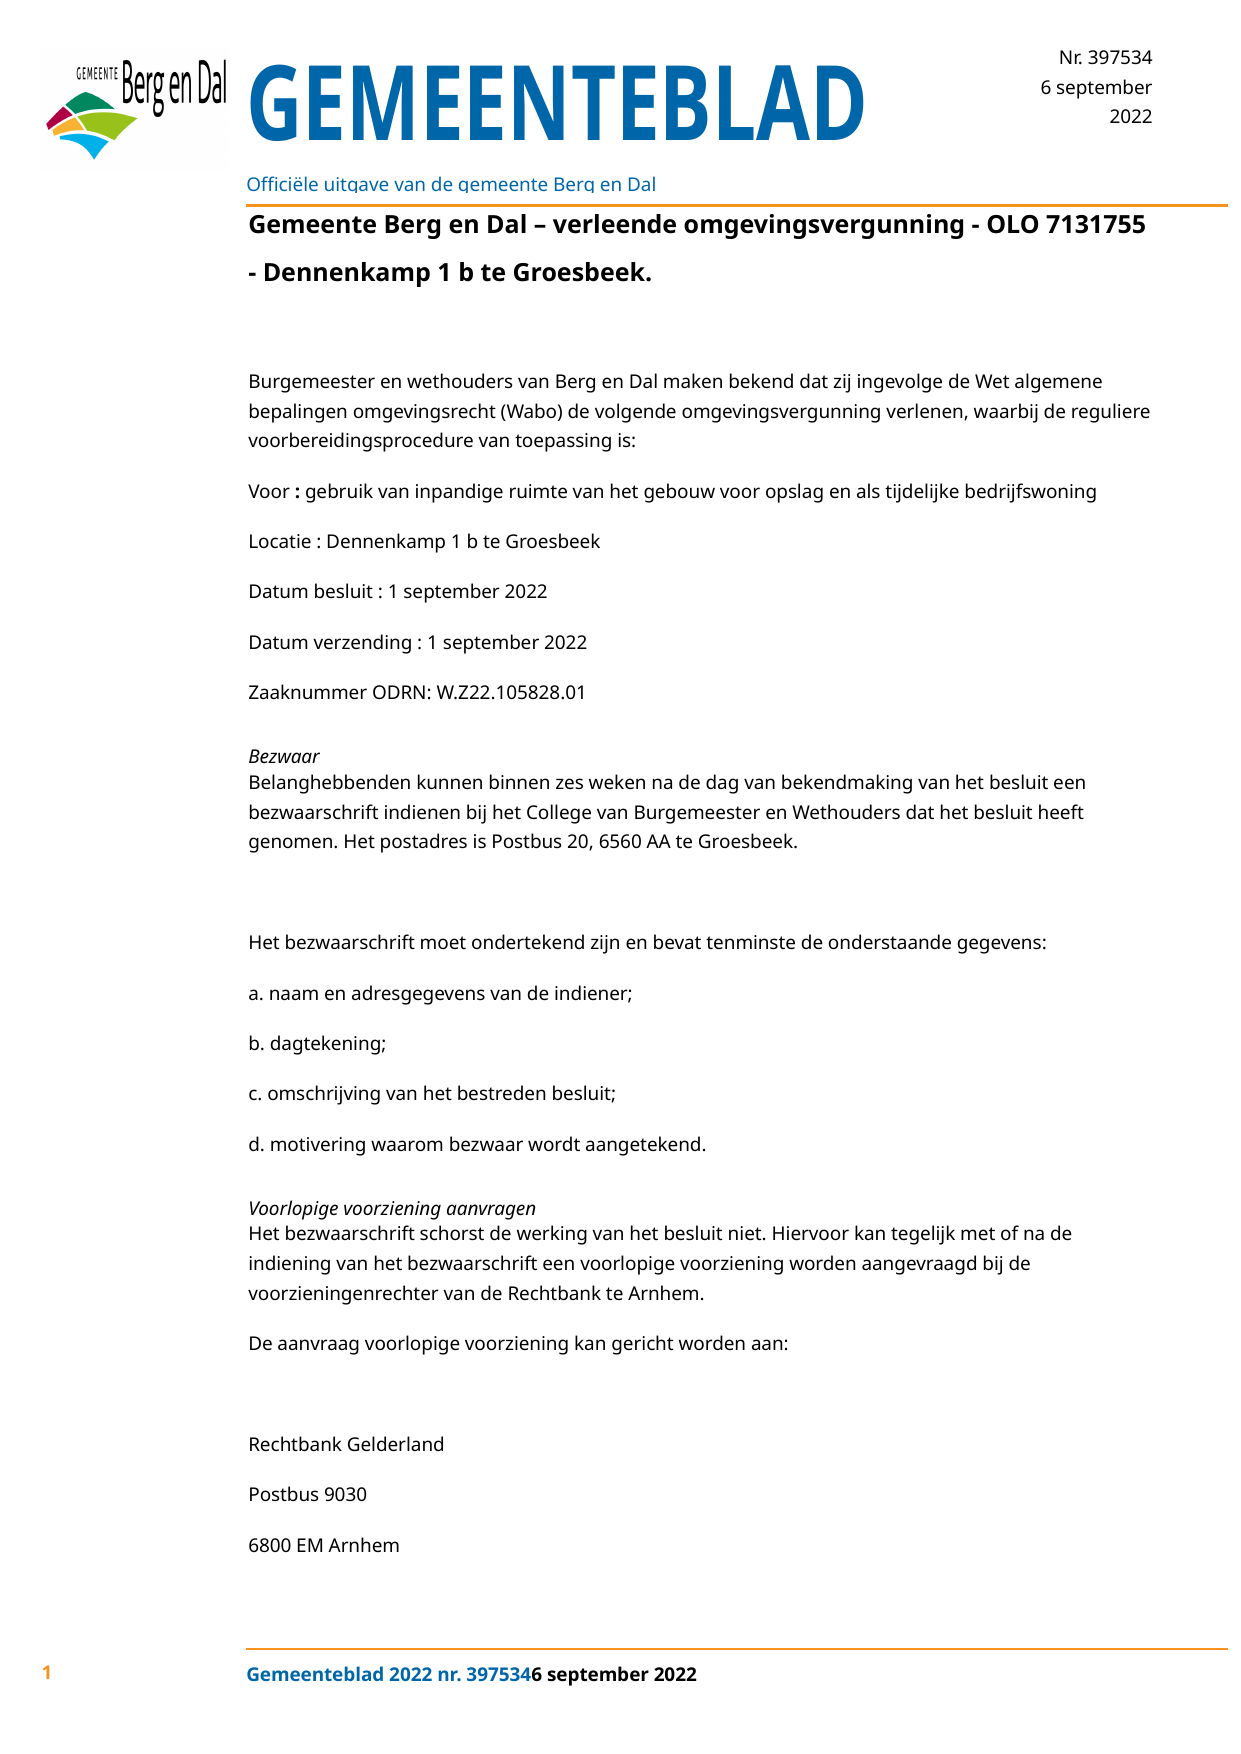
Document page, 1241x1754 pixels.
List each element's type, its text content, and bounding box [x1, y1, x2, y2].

text Het bezwaarschrift schorst de werking van het besluit niet. Hiervoor kan tegelijk met of na de indiening van het bezwaarschrift een voorlopige voorziening worden aangevraagd bij de voorzieningenrechter van de Rechtbank te Arnhem. [248, 1221, 1152, 1306]
text Locatie : Dennenkamp 1 b te Groesbeek [248, 528, 1152, 554]
text Datum besluit : 1 september 2022 [248, 579, 1152, 604]
text Voor : gebruik van inpandige ruimte van het gebouw voor opslag en als tijdelijke bedrijfswoning [248, 478, 1152, 504]
text Het bezwaarschrift moet ondertekend zijn en bevat tenminste de onderstaande gegevens: [248, 929, 1152, 955]
text 6800 EM Arnhem [248, 1532, 1152, 1558]
text De aanvraag voorlopige voorziening kan gericht worden aan: [248, 1330, 1152, 1356]
text Gemeente Berg en Dal – verleende omgevingsvergunning - OLO 7131755 - Dennenkamp 1 b te Groesbeek. [248, 207, 1152, 288]
text d. motivering waarom bezwaar wordt aangetekend. [248, 1131, 1152, 1157]
text Rechtbank Gelderland [248, 1431, 1152, 1457]
text Bezwaar [248, 743, 1152, 769]
text Zaaknummer ODRN: W.Z22.105828.01 [248, 679, 1152, 705]
text Postbus 9030 [248, 1481, 1152, 1507]
text Burgemeester en wethouders van Berg en Dal maken bekend dat zij ingevolge de Wet algemene bepalingen omgevingsrecht (Wabo) de volgende omgevingsvergunning verlenen, waarbij de reguliere voorbereidingsprocedure van toepassing is: [248, 368, 1152, 453]
text a. naam en adresgegevens van de indiener; [248, 980, 1152, 1005]
text b. dagtekening; [248, 1030, 1152, 1056]
picture [41, 47, 231, 172]
text c. omschrijving van het bestreden besluit; [248, 1081, 1152, 1106]
text Belanghebbenden kunnen binnen zes weken na de dag van bekendmaking van het besluit een bezwaarschrift indienen bij het College van Burgemeester en Wethouders dat het besluit heeft genomen. Het postadres is Postbus 20, 6560 AA te Groesbeek. [248, 769, 1152, 854]
text Datum verzending : 1 september 2022 [248, 629, 1152, 655]
text Voorlopige voorziening aanvragen [248, 1195, 1152, 1221]
